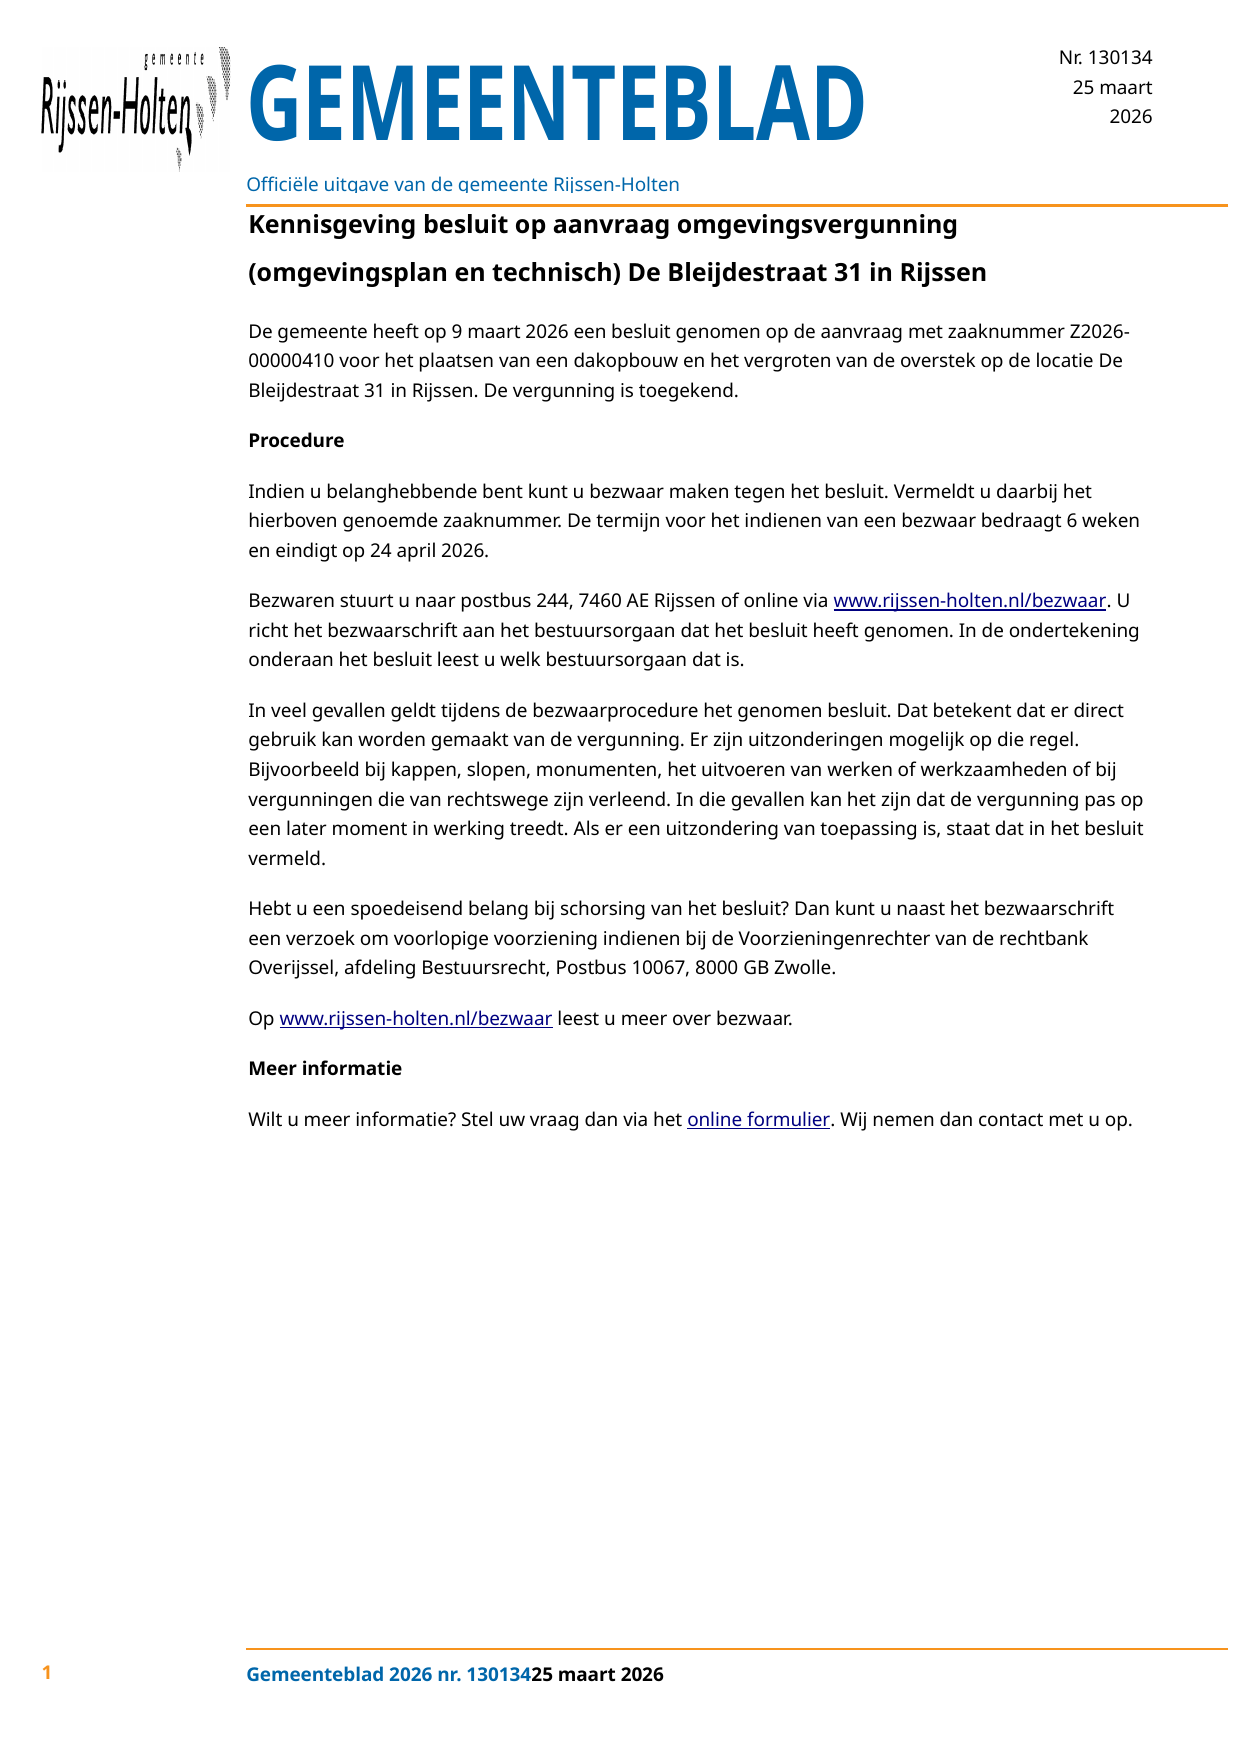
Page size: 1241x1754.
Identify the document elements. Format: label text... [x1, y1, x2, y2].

text In veel gevallen geldt tijdens de bezwaarprocedure het genomen besluit. Dat betekent dat er direct gebruik kan worden gemaakt van de vergunning. Er zijn uitzonderingen mogelijk op die regel. Bijvoorbeeld bij kappen, slopen, monumenten, het uitvoeren van werken of werkzaamheden of bij vergunningen die van rechtswege zijn verleend. In die gevallen kan het zijn dat de vergunning pas op een later moment in werking treedt. Als er een uitzondering van toepassing is, staat dat in het besluit vermeld. [248, 697, 1152, 871]
text Procedure [248, 427, 1152, 453]
text Bezwaren stuurt u naar postbus 244, 7460 AE Rijssen of online via www.rijssen-holten.nl/bezwaar. U richt het bezwaarschrift aan het bestuursorgaan dat het besluit heeft genomen. In de ondertekening onderaan het besluit leest u welk bestuursorgaan dat is. [248, 587, 1152, 672]
text Wilt u meer informatie? Stel uw vraag dan via het online formulier. Wij nemen dan contact met u op. [248, 1106, 1152, 1132]
text De gemeente heeft op 9 maart 2026 een besluit genomen op de aanvraag met zaaknummer Z2026-00000410 voor het plaatsen van een dakopbouw en het vergroten van de overstek op de locatie De Bleijdestraat 31 in Rijssen. De vergunning is toegekend. [248, 318, 1152, 403]
text Meer informatie [248, 1055, 1152, 1081]
text Op www.rijssen-holten.nl/bezwaar leest u meer over bezwaar. [248, 1005, 1152, 1031]
text Hebt u een spoedeisend belang bij schorsing van het besluit? Dan kunt u naast het bezwaarschrift een verzoek om voorlopige voorziening indienen bij de Voorzieningenrechter van de rechtbank Overijssel, afdeling Bestuursrecht, Postbus 10067, 8000 GB Zwolle. [248, 895, 1152, 980]
text Indien u belanghebbende bent kunt u bezwaar maken tegen het besluit. Vermeldt u daarbij het hierboven genoemde zaaknummer. De termijn voor het indienen van een bezwaar bedraagt 6 weken en eindigt op 24 april 2026. [248, 478, 1152, 563]
text Kennisgeving besluit op aanvraag omgevingsvergunning (omgevingsplan en technisch) De Bleijdestraat 31 in Rijssen [248, 207, 1152, 288]
picture [41, 47, 231, 172]
